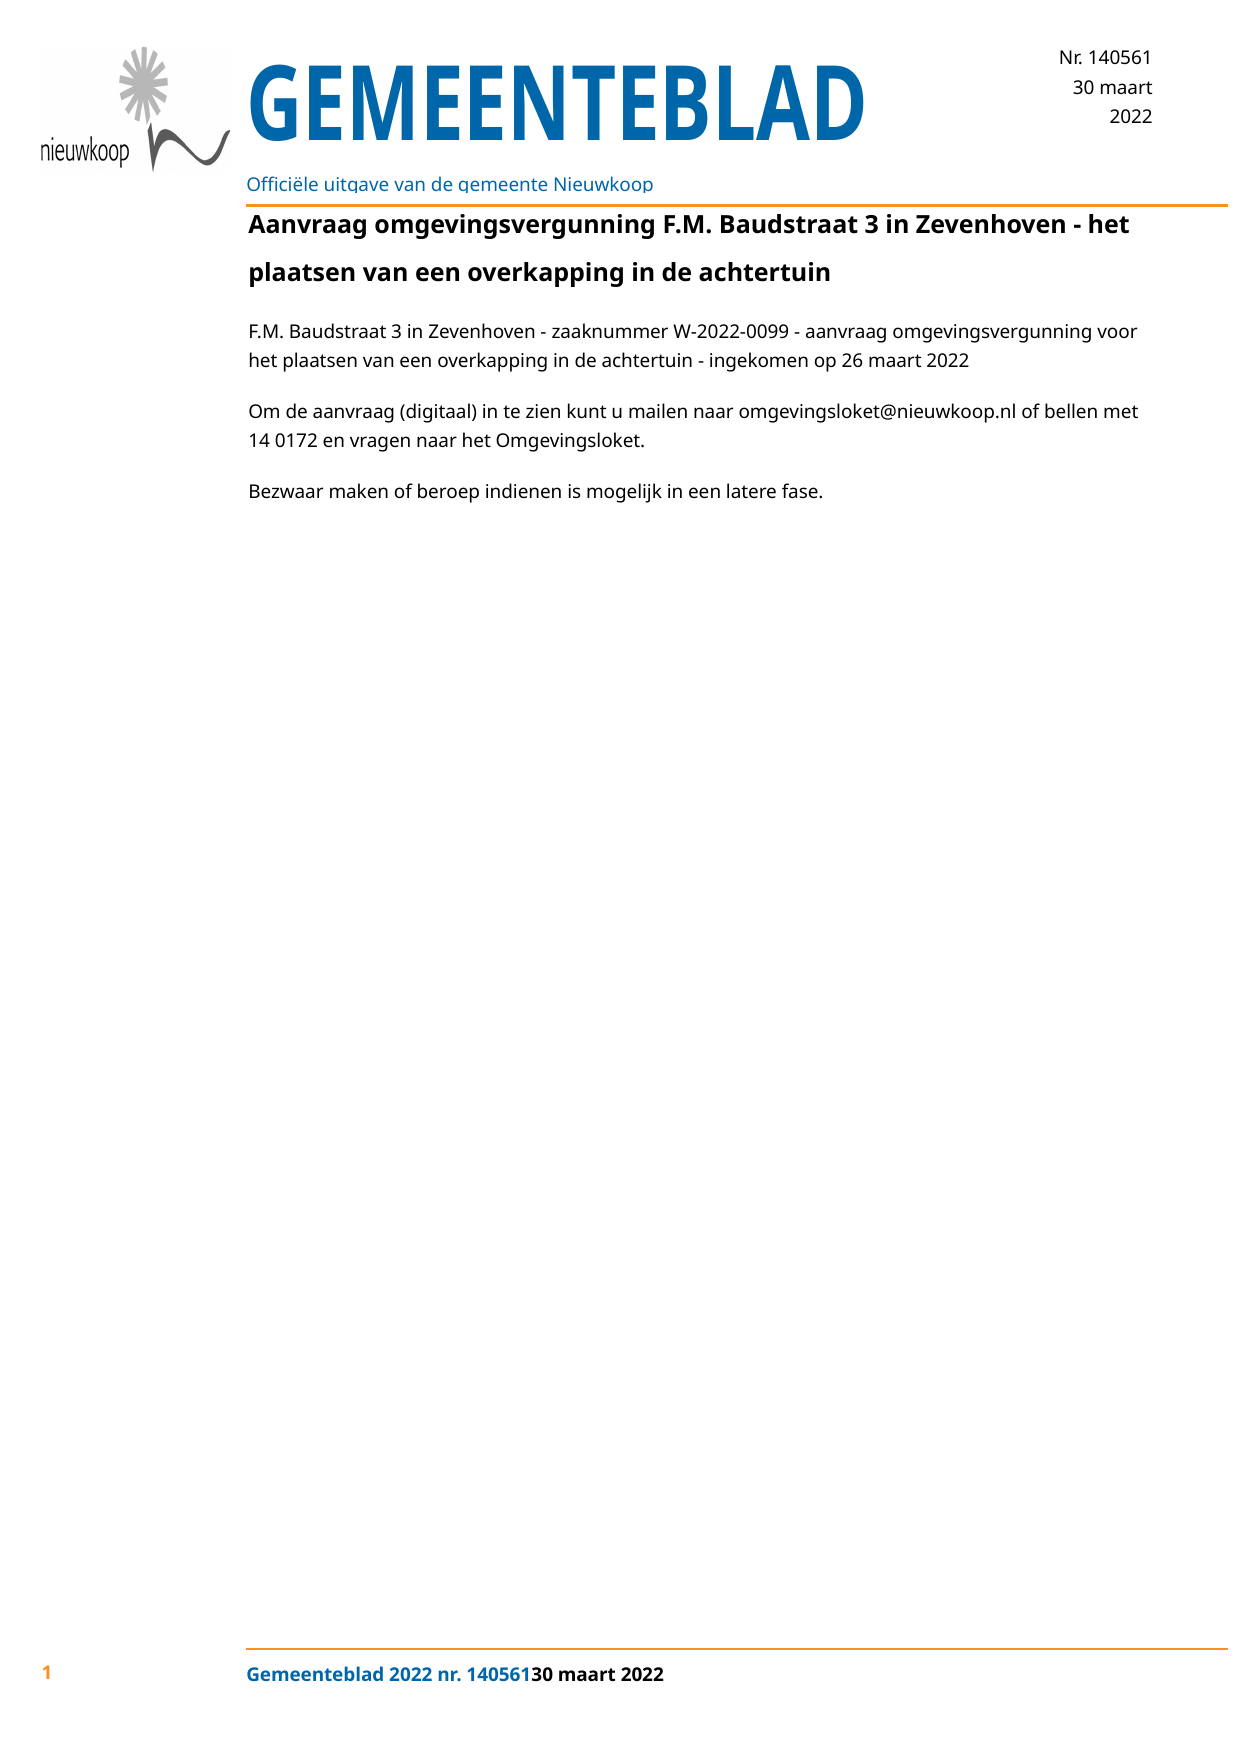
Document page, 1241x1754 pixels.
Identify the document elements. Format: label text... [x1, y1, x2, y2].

text F.M. Baudstraat 3 in Zevenhoven - zaaknummer W-2022-0099 - aanvraag omgevingsvergunning voor het plaatsen van een overkapping in de achtertuin - ingekomen op 26 maart 2022 [248, 318, 1152, 373]
text Om de aanvraag (digitaal) in te zien kunt u mailen naar omgevingsloket@nieuwkoop.nl of bellen met 14 0172 en vragen naar het Omgevingsloket. [248, 398, 1152, 453]
text Bezwaar maken of beroep indienen is mogelijk in een latere fase. [248, 478, 1152, 504]
picture [41, 47, 231, 172]
text Aanvraag omgevingsvergunning F.M. Baudstraat 3 in Zevenhoven - het plaatsen van een overkapping in de achtertuin [248, 207, 1152, 288]
